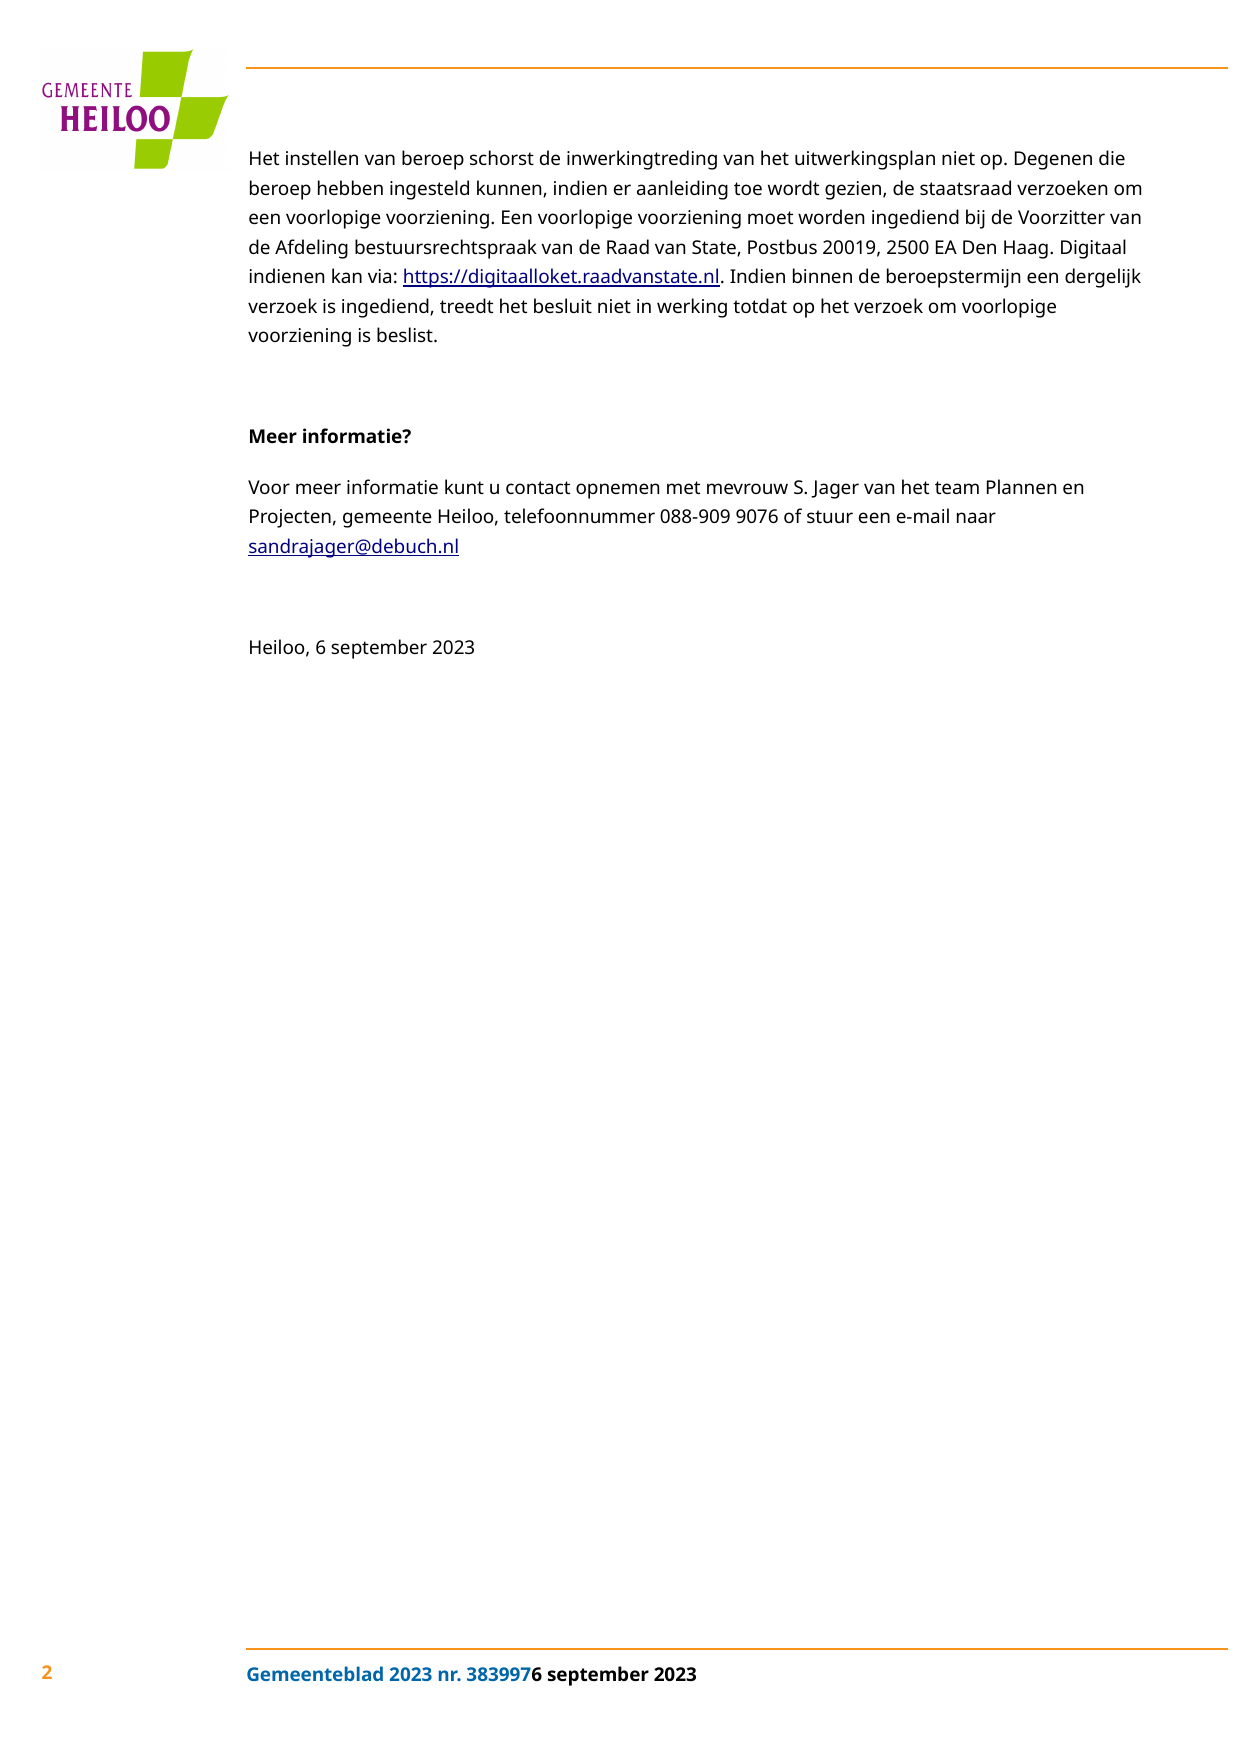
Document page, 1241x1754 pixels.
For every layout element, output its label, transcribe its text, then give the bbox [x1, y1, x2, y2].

text Voor meer informatie kunt u contact opnemen met mevrouw S. Jager van het team Plannen en Projecten, gemeente Heiloo, telefoonnummer 088-909 9076 of stuur een e-mail naar sandrajager@debuch.nl [248, 474, 1152, 559]
text Meer informatie? [248, 423, 1152, 449]
text Het instellen van beroep schorst de inwerkingtreding van het uitwerkingsplan niet op. Degenen die beroep hebben ingesteld kunnen, indien er aanleiding toe wordt gezien, de staatsraad verzoeken om een voorlopige voorziening. Een voorlopige voorziening moet worden ingediend bij de Voorzitter van de Afdeling bestuursrechtspraak van de Raad van State, Postbus 20019, 2500 EA Den Haag. Digitaal indienen kan via: https://digitaalloket.raadvanstate.nl. Indien binnen de beroepstermijn een dergelijk verzoek is ingediend, treedt het besluit niet in werking totdat op het verzoek om voorlopige voorziening is beslist. [248, 145, 1152, 348]
text Heiloo, 6 september 2023 [248, 634, 1152, 660]
picture [41, 47, 231, 172]
